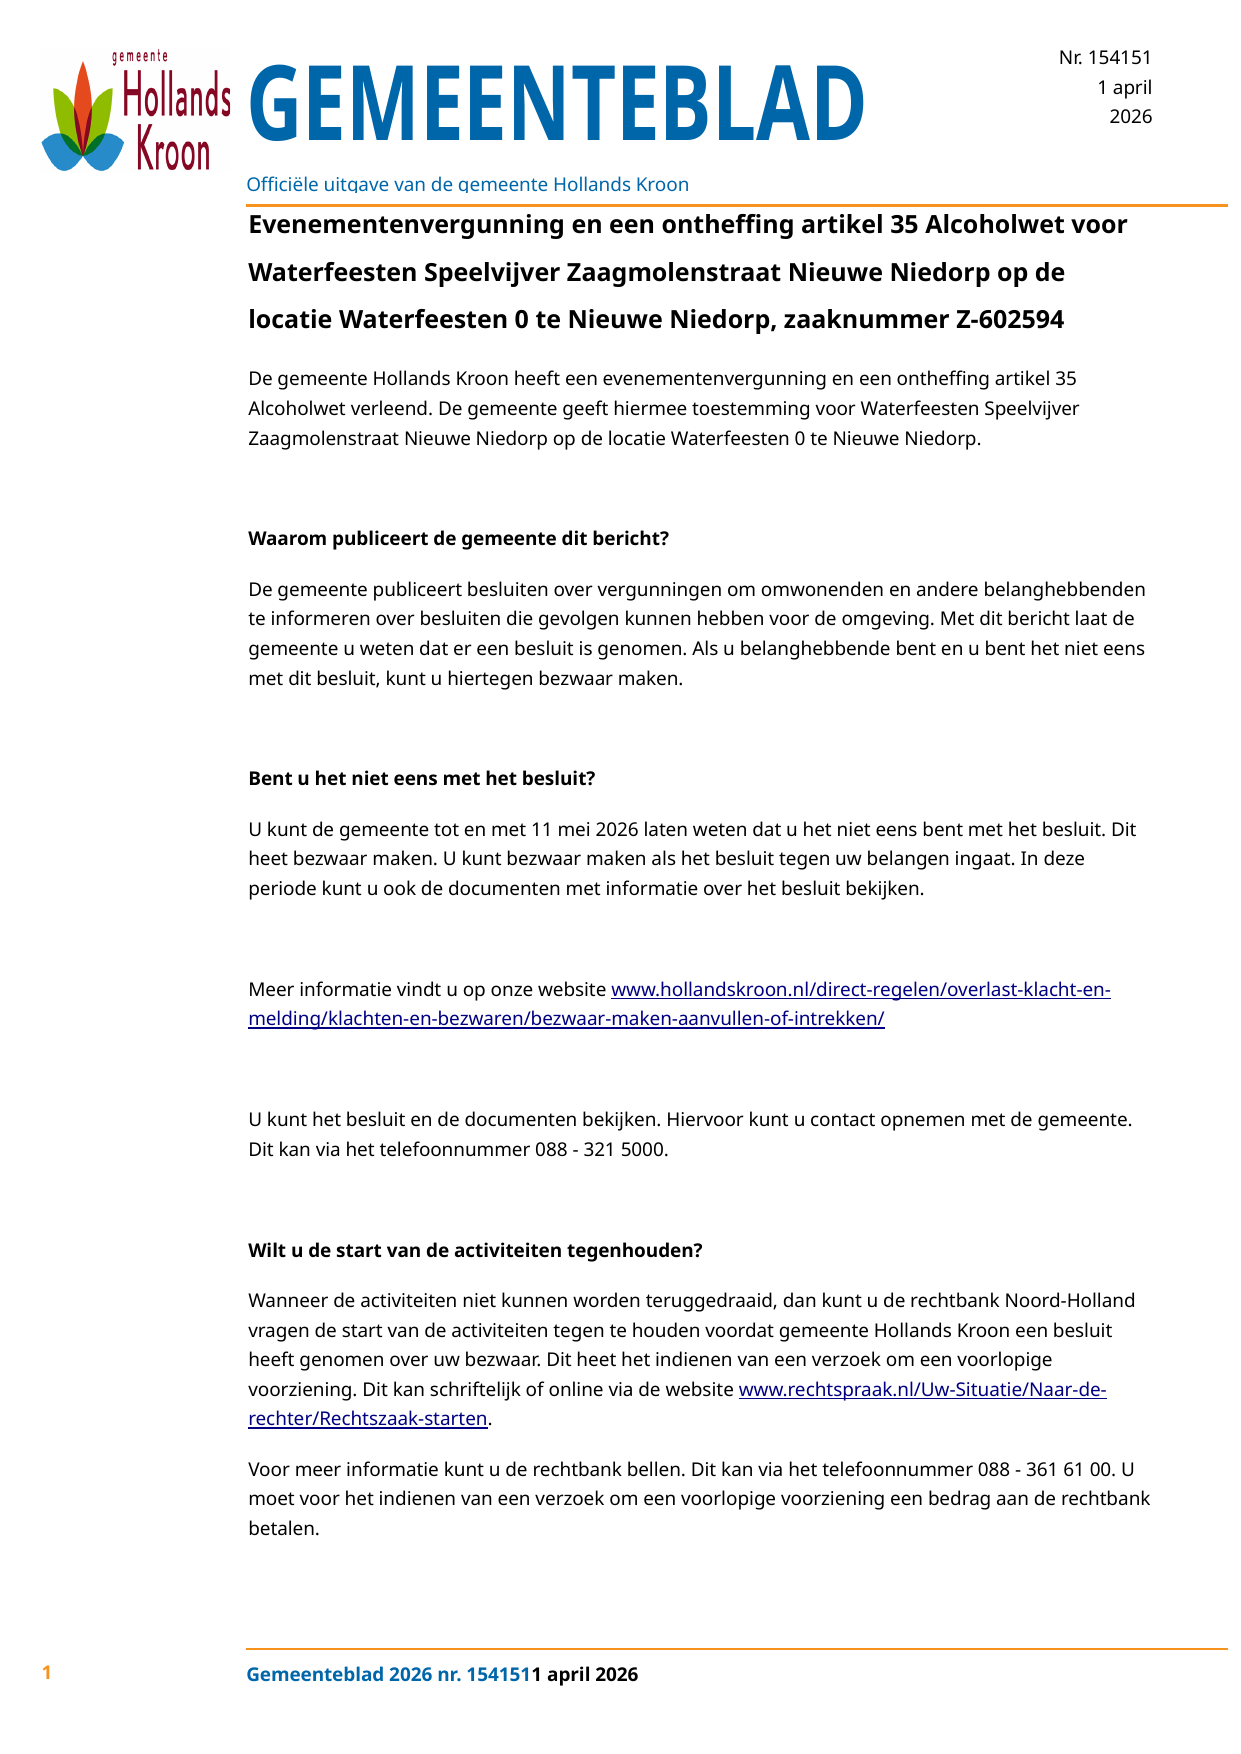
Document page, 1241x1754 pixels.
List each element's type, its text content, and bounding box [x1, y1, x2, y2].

text Evenementenvergunning en een ontheffing artikel 35 Alcoholwet voor Waterfeesten Speelvijver Zaagmolenstraat Nieuwe Niedorp op de locatie Waterfeesten 0 te Nieuwe Niedorp, zaaknummer Z-602594 [248, 207, 1152, 336]
text Meer informatie vindt u op onze website www.hollandskroon.nl/direct-regelen/overlast-klacht-en-melding/klachten-en-bezwaren/bezwaar-maken-aanvullen-of-intrekken/ [248, 976, 1152, 1031]
text U kunt het besluit en de documenten bekijken. Hiervoor kunt u contact opnemen met de gemeente. Dit kan via het telefoonnummer 088 - 321 5000. [248, 1106, 1152, 1162]
text Wanneer de activiteiten niet kunnen worden teruggedraaid, dan kunt u de rechtbank Noord-Holland vragen de start van de activiteiten tegen te houden voordat gemeente Hollands Kroon een besluit heeft genomen over uw bezwaar. Dit heet het indienen van een verzoek om een voorlopige voorziening. Dit kan schriftelijk of online via de website www.rechtspraak.nl/Uw-Situatie/Naar-de-rechter/Rechtszaak-starten. [248, 1287, 1152, 1431]
text Waarom publiceert de gemeente dit bericht? [248, 526, 1152, 551]
text De gemeente publiceert besluiten over vergunningen om omwonenden en andere belanghebbenden te informeren over besluiten die gevolgen kunnen hebben voor de omgeving. Met dit bericht laat de gemeente u weten dat er een besluit is genomen. Als u belanghebbende bent en u bent het niet eens met dit besluit, kunt u hiertegen bezwaar maken. [248, 576, 1152, 690]
text De gemeente Hollands Kroon heeft een evenementenvergunning en een ontheffing artikel 35 Alcoholwet verleend. De gemeente geeft hiermee toestemming voor Waterfeesten Speelvijver Zaagmolenstraat Nieuwe Niedorp op de locatie Waterfeesten 0 te Nieuwe Niedorp. [248, 366, 1152, 450]
text Voor meer informatie kunt u de rechtbank bellen. Dit kan via het telefoonnummer 088 - 361 61 00. U moet voor het indienen van een verzoek om een voorlopige voorziening een bedrag aan de rechtbank betalen. [248, 1456, 1152, 1541]
picture [41, 47, 231, 172]
text Wilt u de start van de activiteiten tegenhouden? [248, 1237, 1152, 1262]
text Bent u het niet eens met het besluit? [248, 766, 1152, 791]
text U kunt de gemeente tot en met 11 mei 2026 laten weten dat u het niet eens bent met het besluit. Dit heet bezwaar maken. U kunt bezwaar maken als het besluit tegen uw belangen ingaat. In deze periode kunt u ook de documenten met informatie over het besluit bekijken. [248, 816, 1152, 901]
